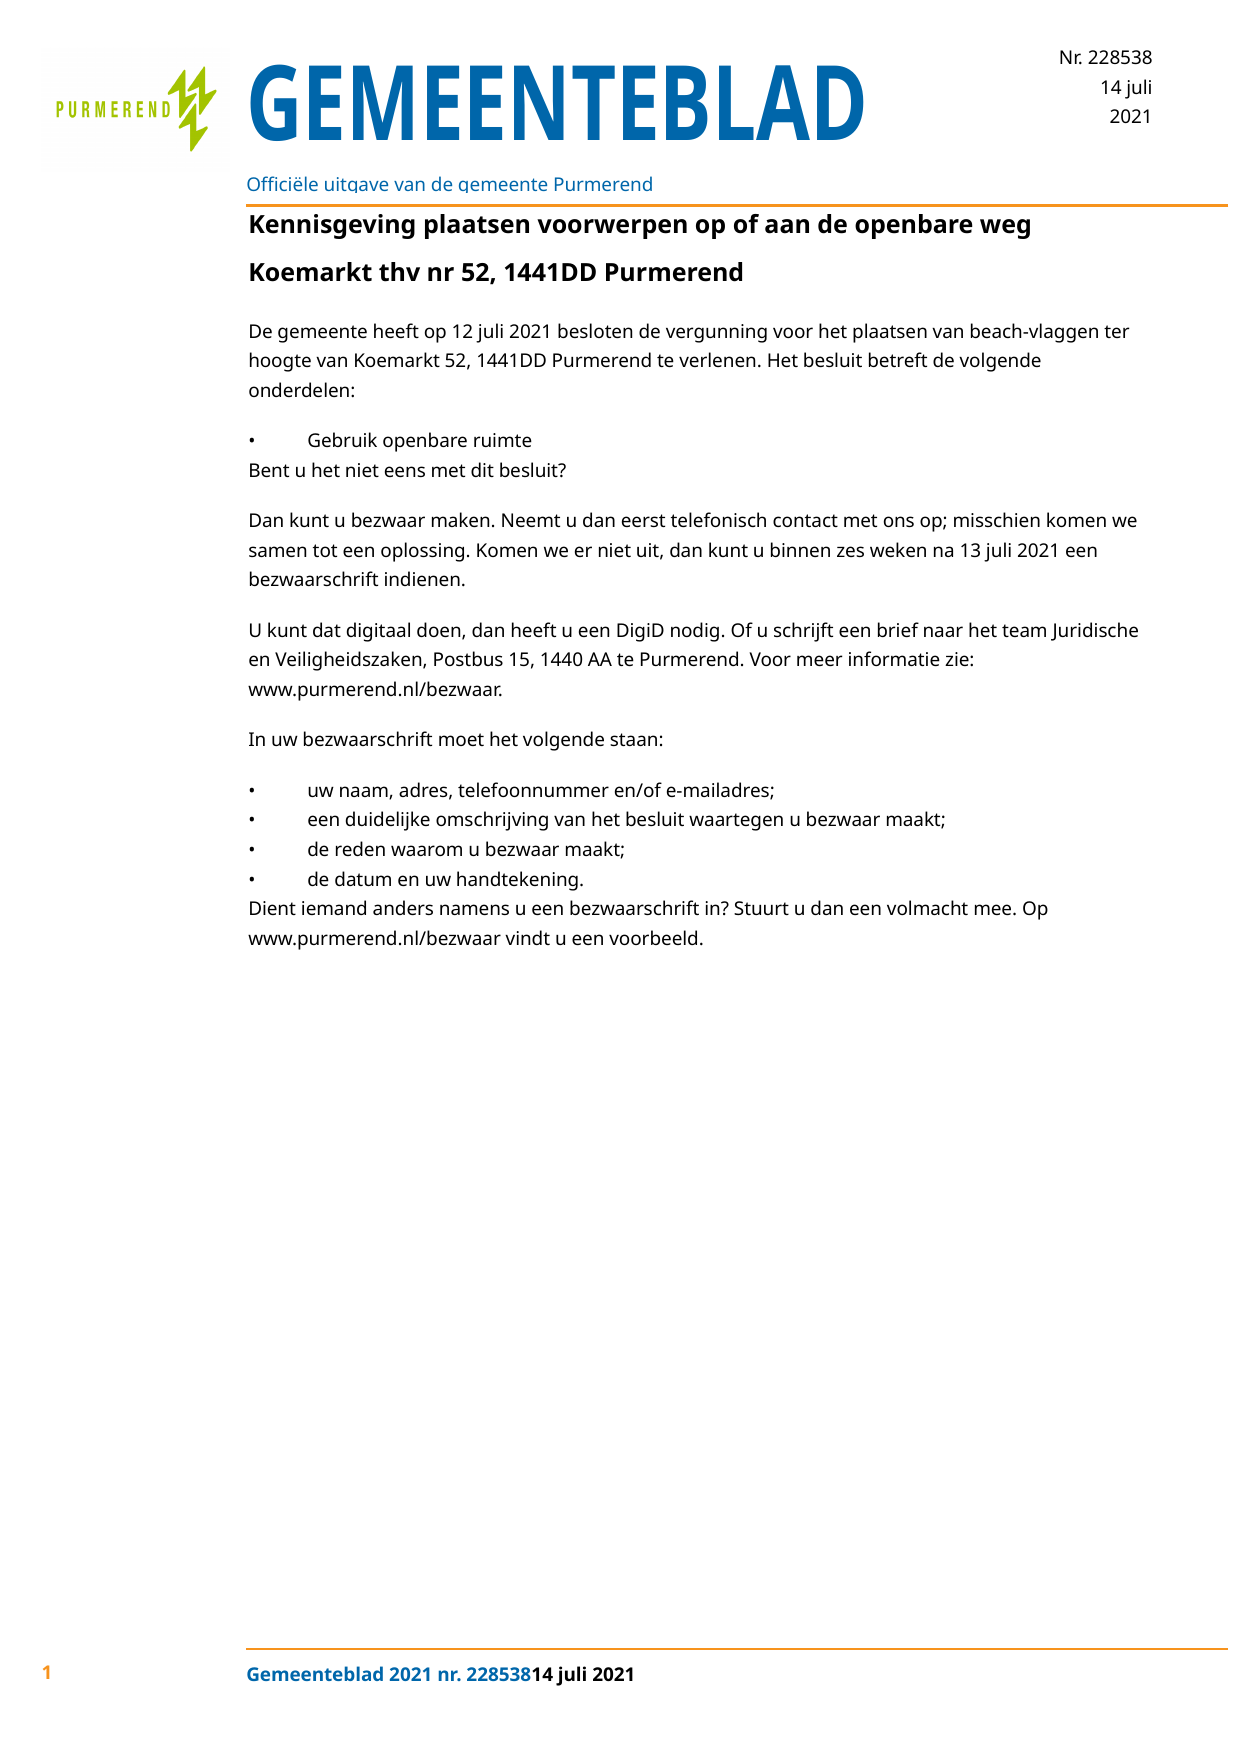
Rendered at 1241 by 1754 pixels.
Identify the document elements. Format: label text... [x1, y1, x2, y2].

text Kennisgeving plaatsen voorwerpen op of aan de openbare weg Koemarkt thv nr 52, 1441DD Purmerend [248, 207, 1152, 288]
text De gemeente heeft op 12 juli 2021 besloten de vergunning voor het plaatsen van beach-vlaggen ter hoogte van Koemarkt 52, 1441DD Purmerend te verlenen. Het besluit betreft de volgende onderdelen: [248, 318, 1152, 403]
picture [41, 47, 231, 172]
text Dan kunt u bezwaar maken. Neemt u dan eerst telefonisch contact met ons op; misschien komen we samen tot een oplossing. Komen we er niet uit, dan kunt u binnen zes weken na 13 juli 2021 een bezwaarschrift indienen. [248, 507, 1152, 592]
list de datum en uw handtekening. [248, 866, 1152, 892]
list de reden waarom u bezwaar maakt; [248, 836, 1152, 862]
list uw naam, adres, telefoonnummer en/of e-mailadres; [248, 777, 1152, 803]
list een duidelijke omschrijving van het besluit waartegen u bezwaar maakt; [248, 807, 1152, 832]
list Gebruik openbare ruimte [248, 427, 1152, 453]
text Bent u het niet eens met dit besluit? [248, 457, 1152, 483]
text In uw bezwaarschrift moet het volgende staan: [248, 727, 1152, 752]
text U kunt dat digitaal doen, dan heeft u een DigiD nodig. Of u schrijft een brief naar het team Juridische en Veiligheidszaken, Postbus 15, 1440 AA te Purmerend. Voor meer informatie zie: www.purmerend.nl/bezwaar. [248, 617, 1152, 702]
text Dient iemand anders namens u een bezwaarschrift in? Stuurt u dan een volmacht mee. Op www.purmerend.nl/bezwaar vindt u een voorbeeld. [248, 895, 1152, 951]
